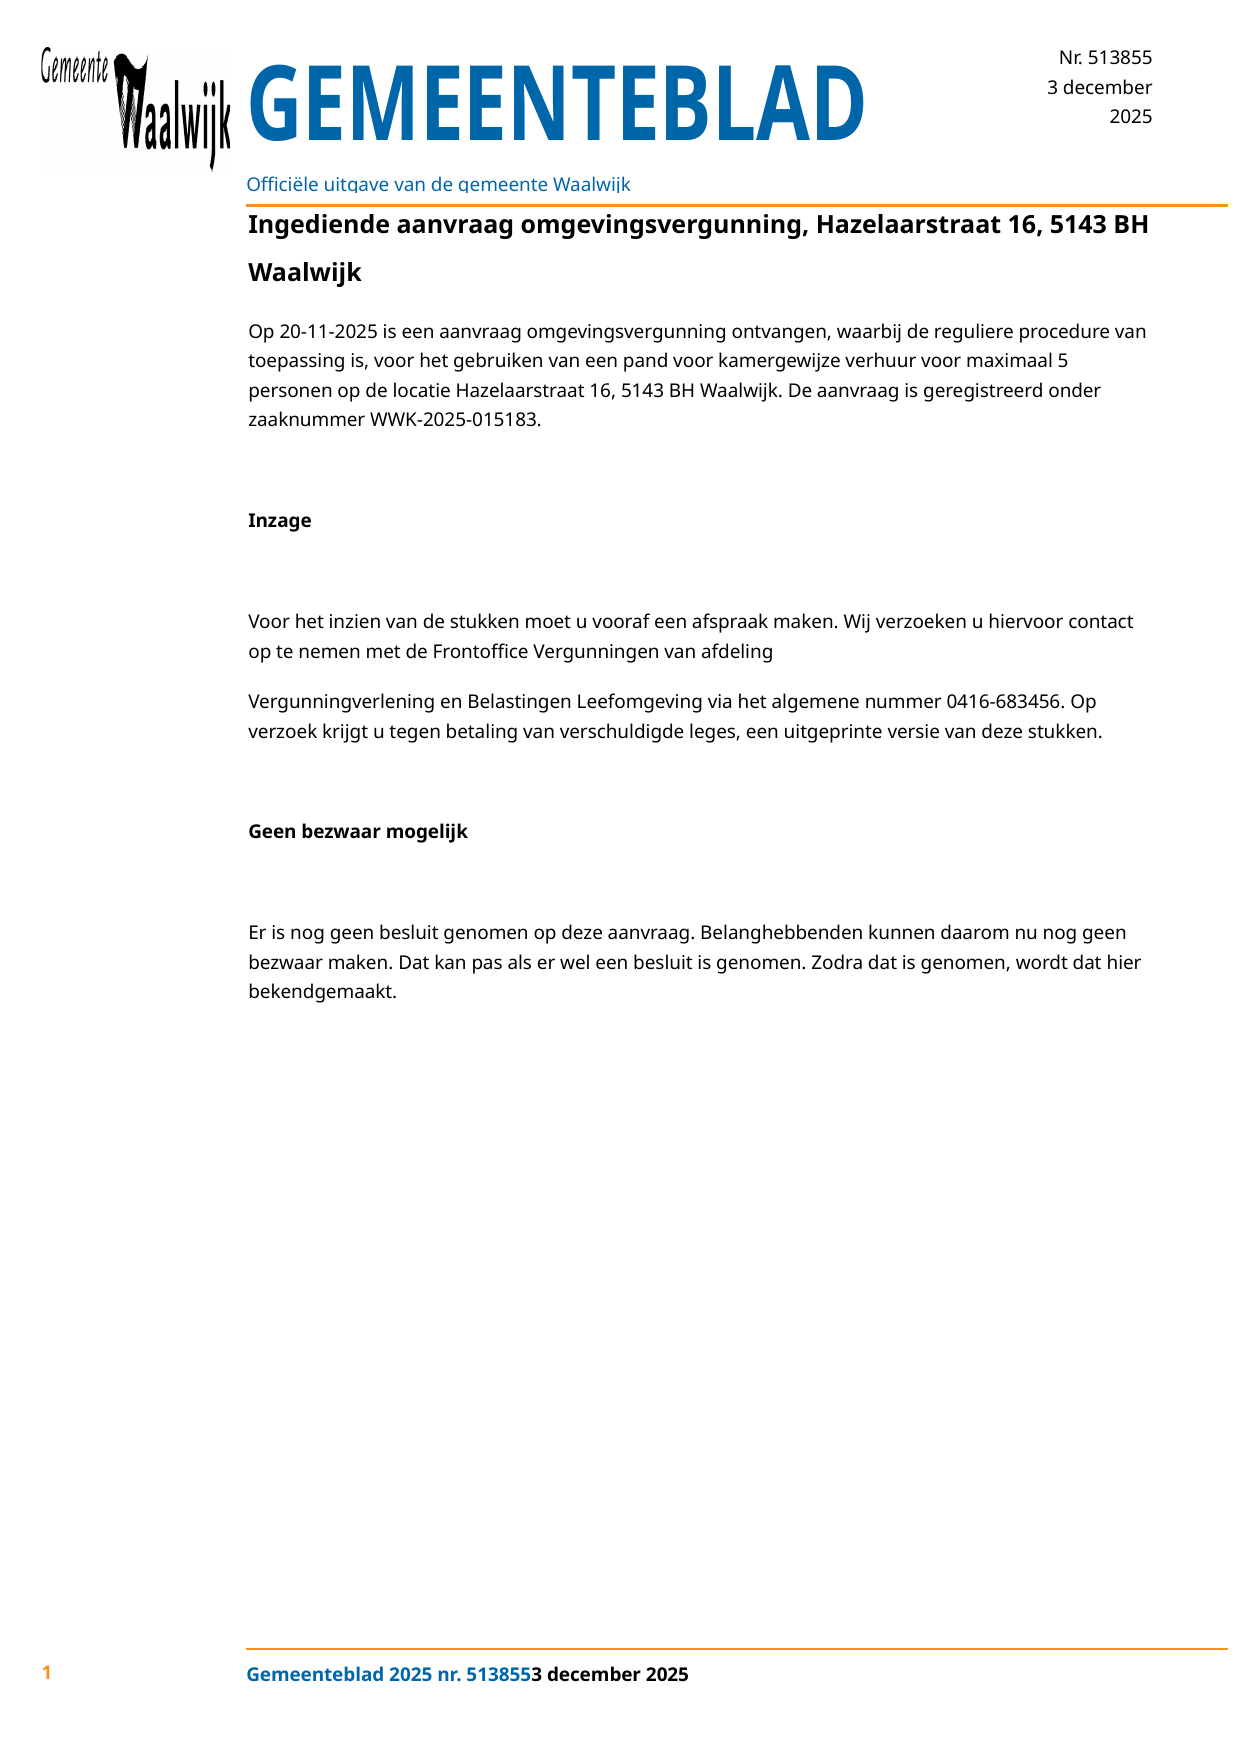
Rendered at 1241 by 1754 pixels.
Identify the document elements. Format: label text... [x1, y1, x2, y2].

text Vergunningverlening en Belastingen Leefomgeving via het algemene nummer 0416-683456. Op verzoek krijgt u tegen betaling van verschuldigde leges, een uitgeprinte versie van deze stukken. [248, 688, 1152, 744]
text Op 20-11-2025 is een aanvraag omgevingsvergunning ontvangen, waarbij de reguliere procedure van toepassing is, voor het gebruiken van een pand voor kamergewijze verhuur voor maximaal 5 personen op de locatie Hazelaarstraat 16, 5143 BH Waalwijk. De aanvraag is geregistreerd onder zaaknummer WWK-2025-015183. [248, 318, 1152, 432]
text Inzage [248, 507, 1152, 533]
text Ingediende aanvraag omgevingsvergunning, Hazelaarstraat 16, 5143 BH Waalwijk [248, 207, 1152, 288]
text Voor het inzien van de stukken moet u vooraf een afspraak maken. Wij verzoeken u hiervoor contact op te nemen met de Frontoffice Vergunningen van afdeling [248, 608, 1152, 664]
text Geen bezwaar mogelijk [248, 819, 1152, 844]
text Er is nog geen besluit genomen op deze aanvraag. Belanghebbenden kunnen daarom nu nog geen bezwaar maken. Dat kan pas als er wel een besluit is genomen. Zodra dat is genomen, wordt dat hier bekendgemaakt. [248, 919, 1152, 1004]
picture [41, 47, 231, 172]
